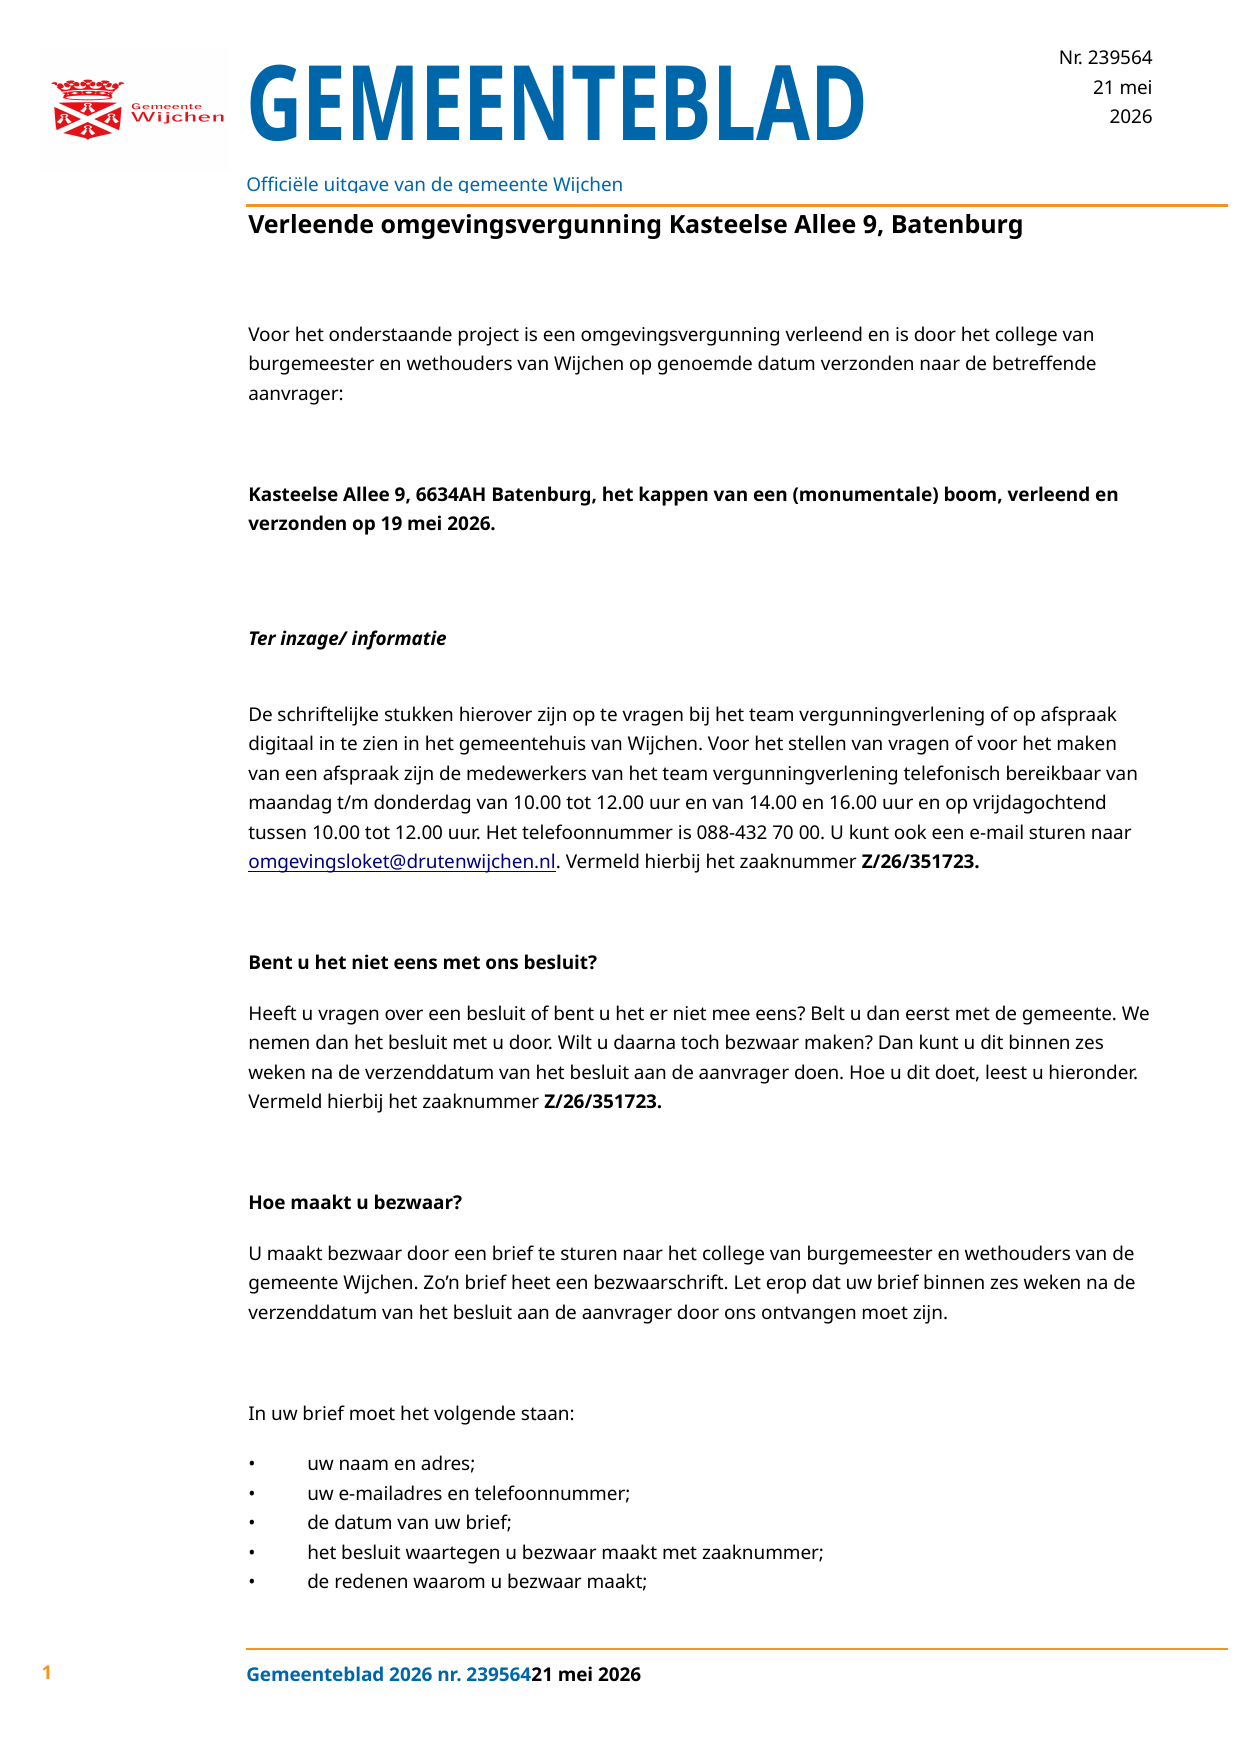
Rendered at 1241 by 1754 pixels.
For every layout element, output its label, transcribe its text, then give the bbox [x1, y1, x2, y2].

text Ter inzage/ informatie [248, 625, 1152, 650]
text Heeft u vragen over een besluit of bent u het er niet mee eens? Belt u dan eerst met de gemeente. We nemen dan het besluit met u door. Wilt u daarna toch bezwaar maken? Dan kunt u dit binnen zes weken na de verzenddatum van het besluit aan de aanvrager doen. Hoe u dit doet, leest u hieronder. Vermeld hierbij het zaaknummer Z/26/351723. [248, 1000, 1152, 1114]
list de redenen waarom u bezwaar maakt; [248, 1569, 1152, 1594]
text Bent u het niet eens met ons besluit? [248, 949, 1152, 975]
text U maakt bezwaar door een brief te sturen naar het college van burgemeester en wethouders van de gemeente Wijchen. Zo’n brief heet een bezwaarschrift. Let erop dat uw brief binnen zes weken na de verzenddatum van het besluit aan de aanvrager door ons ontvangen moet zijn. [248, 1240, 1152, 1325]
list uw naam en adres; [248, 1450, 1152, 1476]
list het besluit waartegen u bezwaar maakt met zaaknummer; [248, 1539, 1152, 1565]
text Verleende omgevingsvergunning Kasteelse Allee 9, Batenburg [248, 207, 1152, 241]
list de datum van uw brief; [248, 1509, 1152, 1535]
text Voor het onderstaande project is een omgevingsvergunning verleend en is door het college van burgemeester en wethouders van Wijchen op genoemde datum verzonden naar de betreffende aanvrager: [248, 321, 1152, 406]
text Kasteelse Allee 9, 6634AH Batenburg, het kappen van een (monumentale) boom, verleend en verzonden op 19 mei 2026. [248, 481, 1152, 536]
text In uw brief moet het volgende staan: [248, 1400, 1152, 1426]
picture [41, 47, 231, 172]
list uw e-mailadres en telefoonnummer; [248, 1480, 1152, 1506]
text De schriftelijke stukken hierover zijn op te vragen bij het team vergunningverlening of op afspraak digitaal in te zien in het gemeentehuis van Wijchen. Voor het stellen van vragen of voor het maken van een afspraak zijn de medewerkers van het team vergunningverlening telefonisch bereikbaar van maandag t/m donderdag van 10.00 tot 12.00 uur en van 14.00 en 16.00 uur en op vrijdagochtend tussen 10.00 tot 12.00 uur. Het telefoonnummer is 088-432 70 00. U kunt ook een e-mail sturen naar omgevingsloket@drutenwijchen.nl. Vermeld hierbij het zaaknummer Z/26/351723. [248, 701, 1152, 874]
text Hoe maakt u bezwaar? [248, 1189, 1152, 1215]
